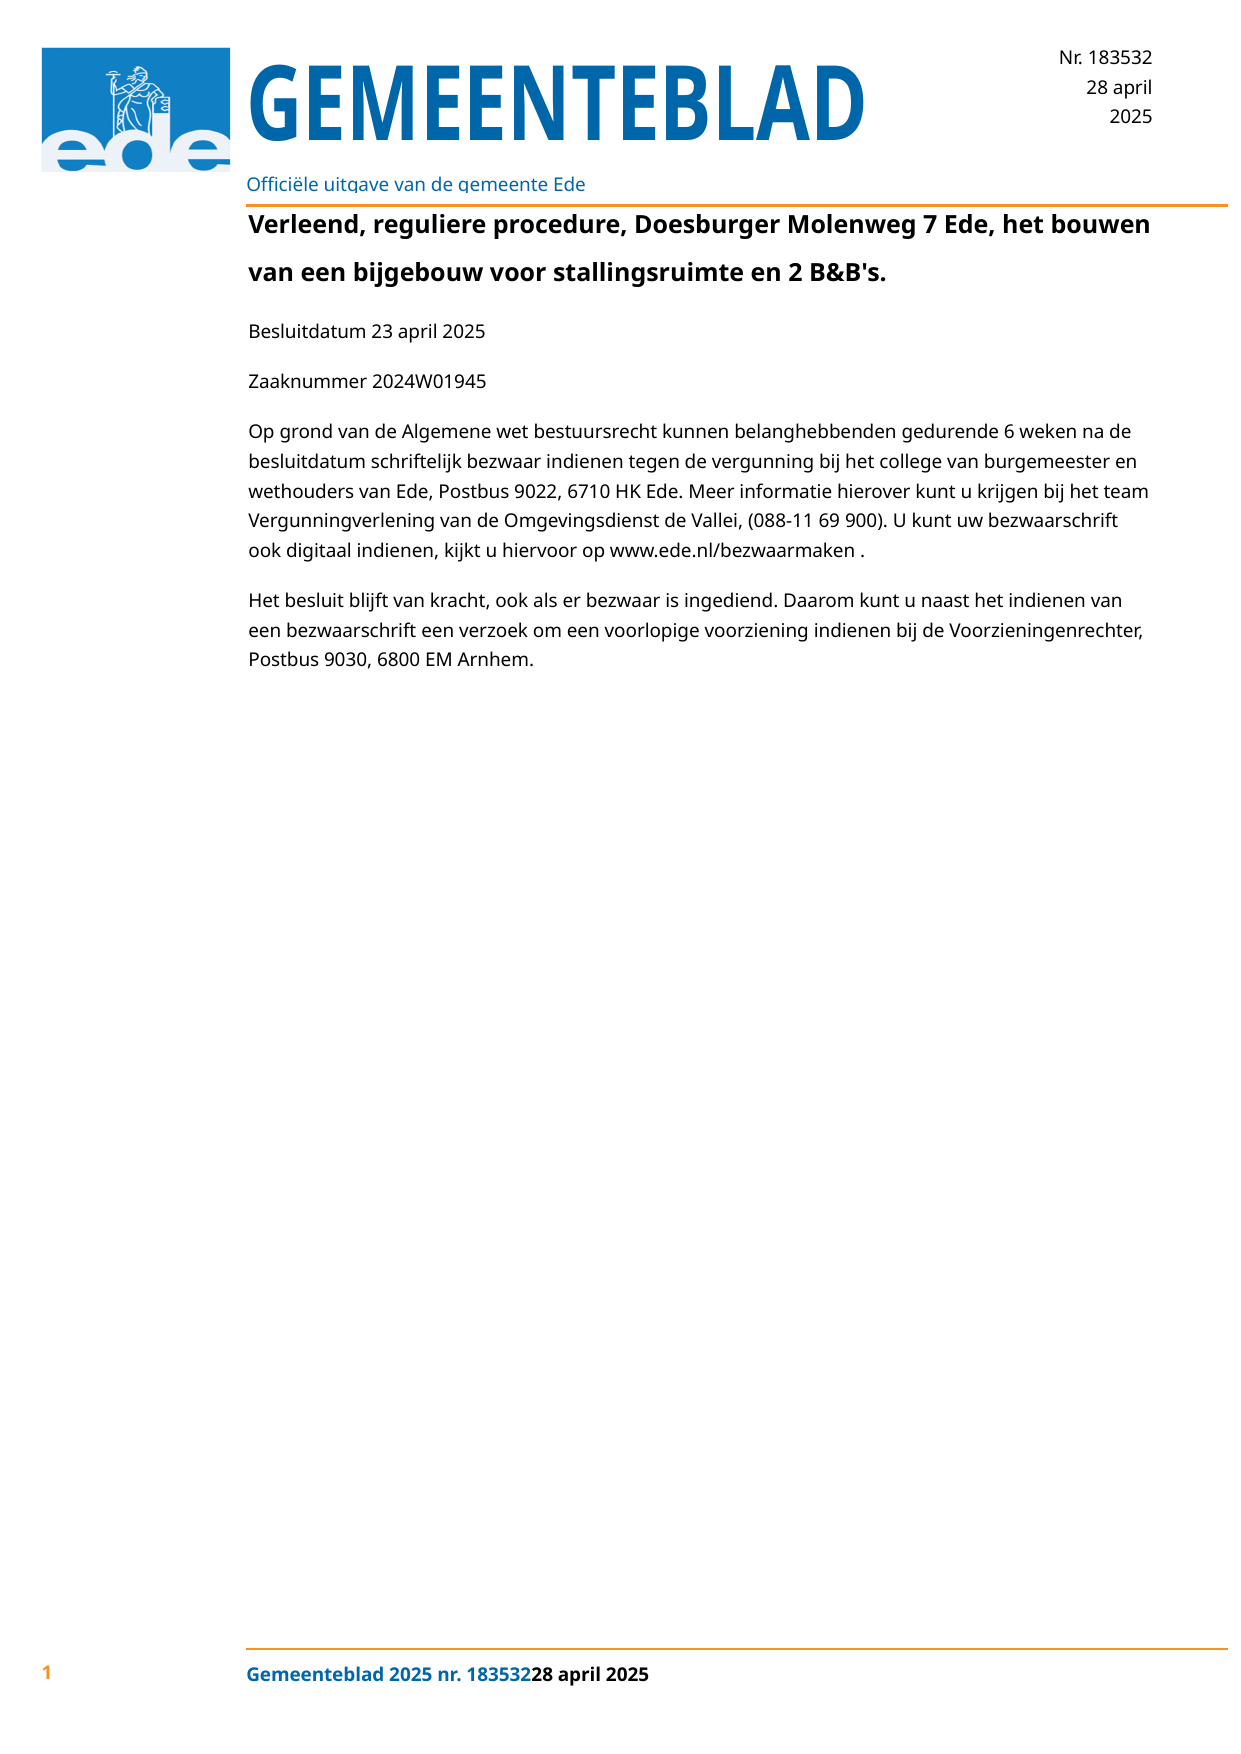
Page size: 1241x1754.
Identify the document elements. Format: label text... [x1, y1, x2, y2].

text Verleend, reguliere procedure, Doesburger Molenweg 7 Ede, het bouwen van een bijgebouw voor stallingsruimte en 2 B&B's. [248, 207, 1152, 288]
picture [41, 47, 231, 172]
text Op grond van de Algemene wet bestuursrecht kunnen belanghebbenden gedurende 6 weken na de besluitdatum schriftelijk bezwaar indienen tegen de vergunning bij het college van burgemeester en wethouders van Ede, Postbus 9022, 6710 HK Ede. Meer informatie hierover kunt u krijgen bij het team Vergunningverlening van de Omgevingsdienst de Vallei, (088-11 69 900). U kunt uw bezwaarschrift ook digitaal indienen, kijkt u hiervoor op www.ede.nl/bezwaarmaken . [248, 419, 1152, 563]
text Zaaknummer 2024W01945 [248, 368, 1152, 394]
text Besluitdatum 23 april 2025 [248, 318, 1152, 344]
text Het besluit blijft van kracht, ook als er bezwaar is ingediend. Daarom kunt u naast het indienen van een bezwaarschrift een verzoek om een voorlopige voorziening indienen bij de Voorzieningenrechter, Postbus 9030, 6800 EM Arnhem. [248, 587, 1152, 672]
